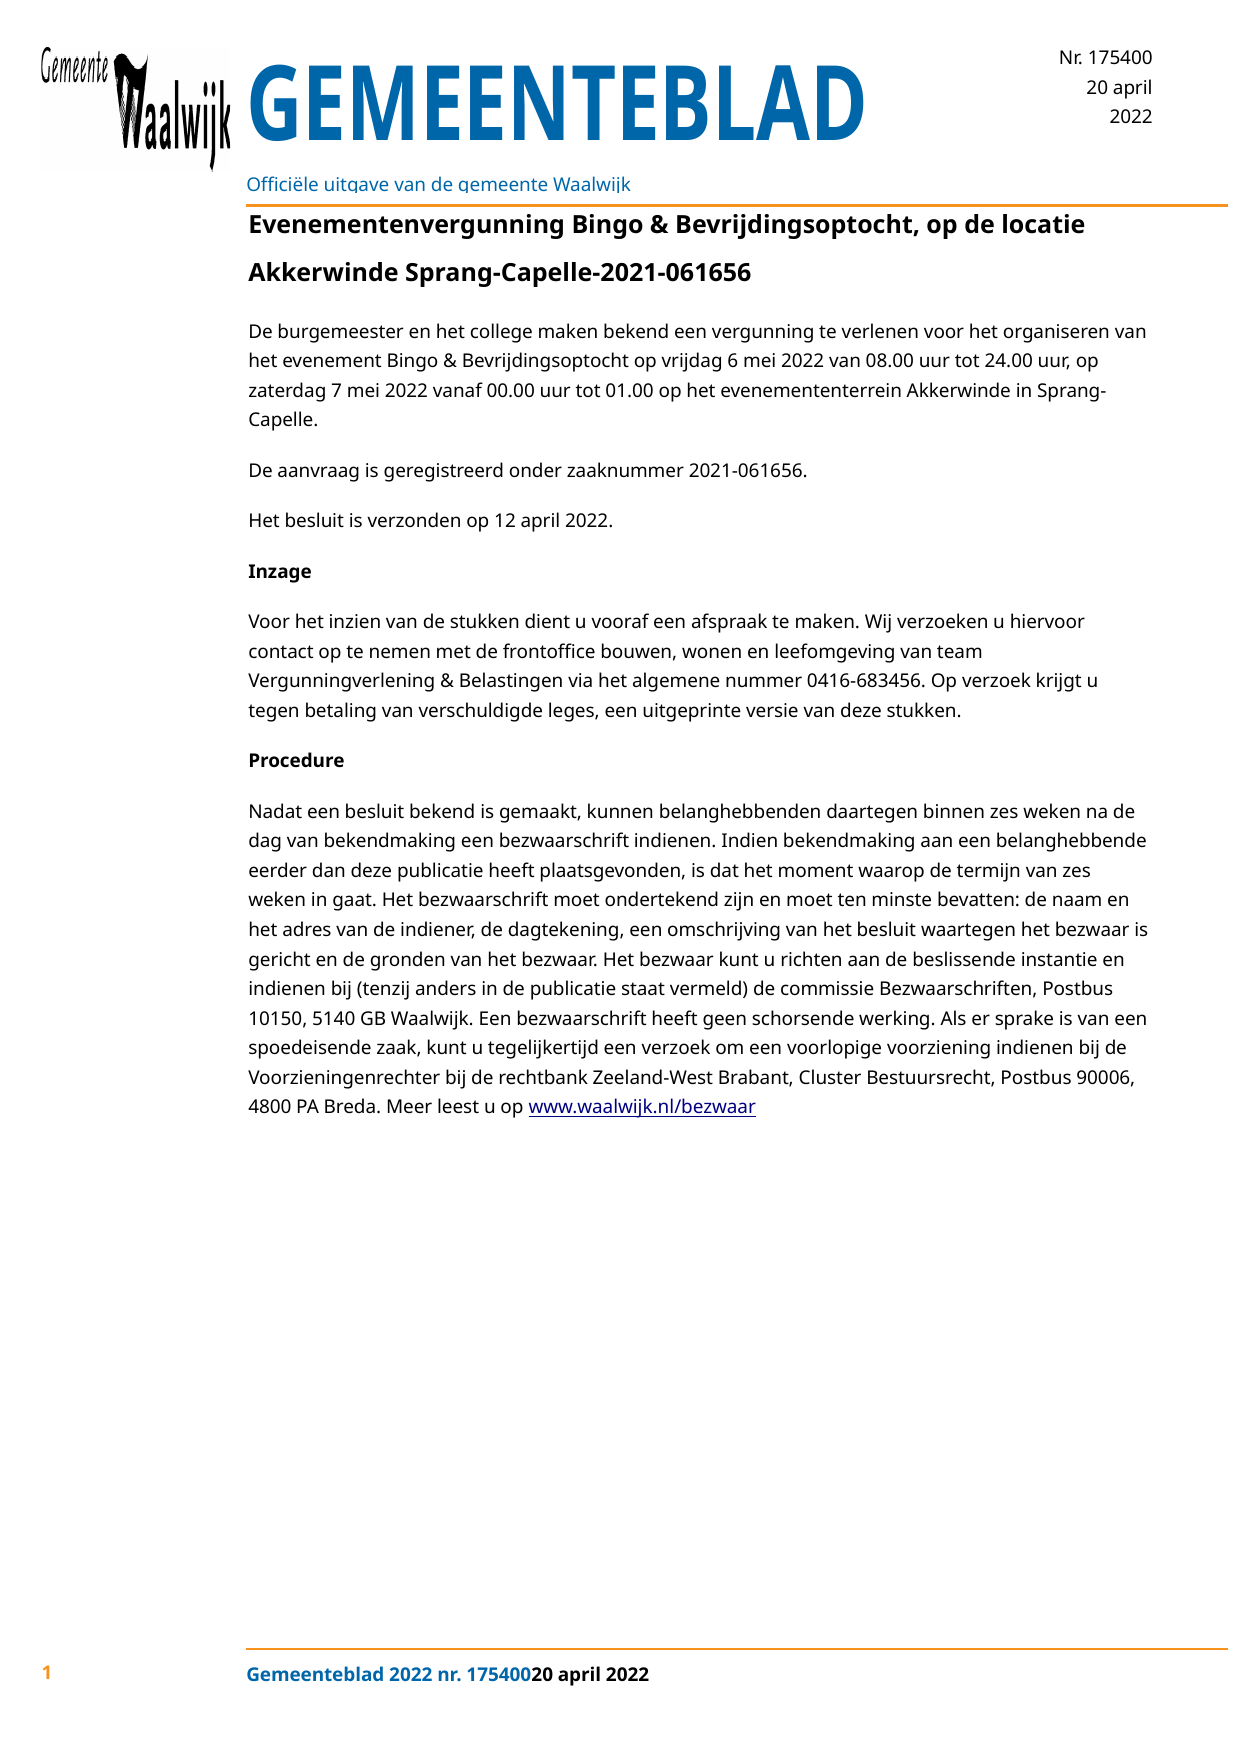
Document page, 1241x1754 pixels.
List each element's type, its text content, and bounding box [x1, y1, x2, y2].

text Inzage [248, 558, 1152, 584]
text Het besluit is verzonden op 12 april 2022. [248, 507, 1152, 533]
text De aanvraag is geregistreerd onder zaaknummer 2021-061656. [248, 457, 1152, 483]
picture [41, 47, 231, 172]
text Evenementenvergunning Bingo & Bevrijdingsoptocht, op de locatie Akkerwinde Sprang-Capelle-2021-061656 [248, 207, 1152, 288]
text De burgemeester en het college maken bekend een vergunning te verlenen voor het organiseren van het evenement Bingo & Bevrijdingsoptocht op vrijdag 6 mei 2022 van 08.00 uur tot 24.00 uur, op zaterdag 7 mei 2022 vanaf 00.00 uur tot 01.00 op het evenemententerrein Akkerwinde in Sprang-Capelle. [248, 318, 1152, 432]
text Voor het inzien van de stukken dient u vooraf een afspraak te maken. Wij verzoeken u hiervoor contact op te nemen met de frontoffice bouwen, wonen en leefomgeving van team Vergunningverlening & Belastingen via het algemene nummer 0416-683456. Op verzoek krijgt u tegen betaling van verschuldigde leges, een uitgeprinte versie van deze stukken. [248, 608, 1152, 723]
text Procedure [248, 747, 1152, 773]
text Nadat een besluit bekend is gemaakt, kunnen belanghebbenden daartegen binnen zes weken na de dag van bekendmaking een bezwaarschrift indienen. Indien bekendmaking aan een belanghebbende eerder dan deze publicatie heeft plaatsgevonden, is dat het moment waarop de termijn van zes weken in gaat. Het bezwaarschrift moet ondertekend zijn en moet ten minste bevatten: de naam en het adres van de indiener, de dagtekening, een omschrijving van het besluit waartegen het bezwaar is gericht en de gronden van het bezwaar. Het bezwaar kunt u richten aan de beslissende instantie en indienen bij (tenzij anders in de publicatie staat vermeld) de commissie Bezwaarschriften, Postbus 10150, 5140 GB Waalwijk. Een bezwaarschrift heeft geen schorsende werking. Als er sprake is van een spoedeisende zaak, kunt u tegelijkertijd een verzoek om een voorlopige voorziening indienen bij de Voorzieningenrechter bij de rechtbank Zeeland-West Brabant, Cluster Bestuursrecht, Postbus 90006, 4800 PA Breda. Meer leest u op www.waalwijk.nl/bezwaar [248, 798, 1152, 1119]
